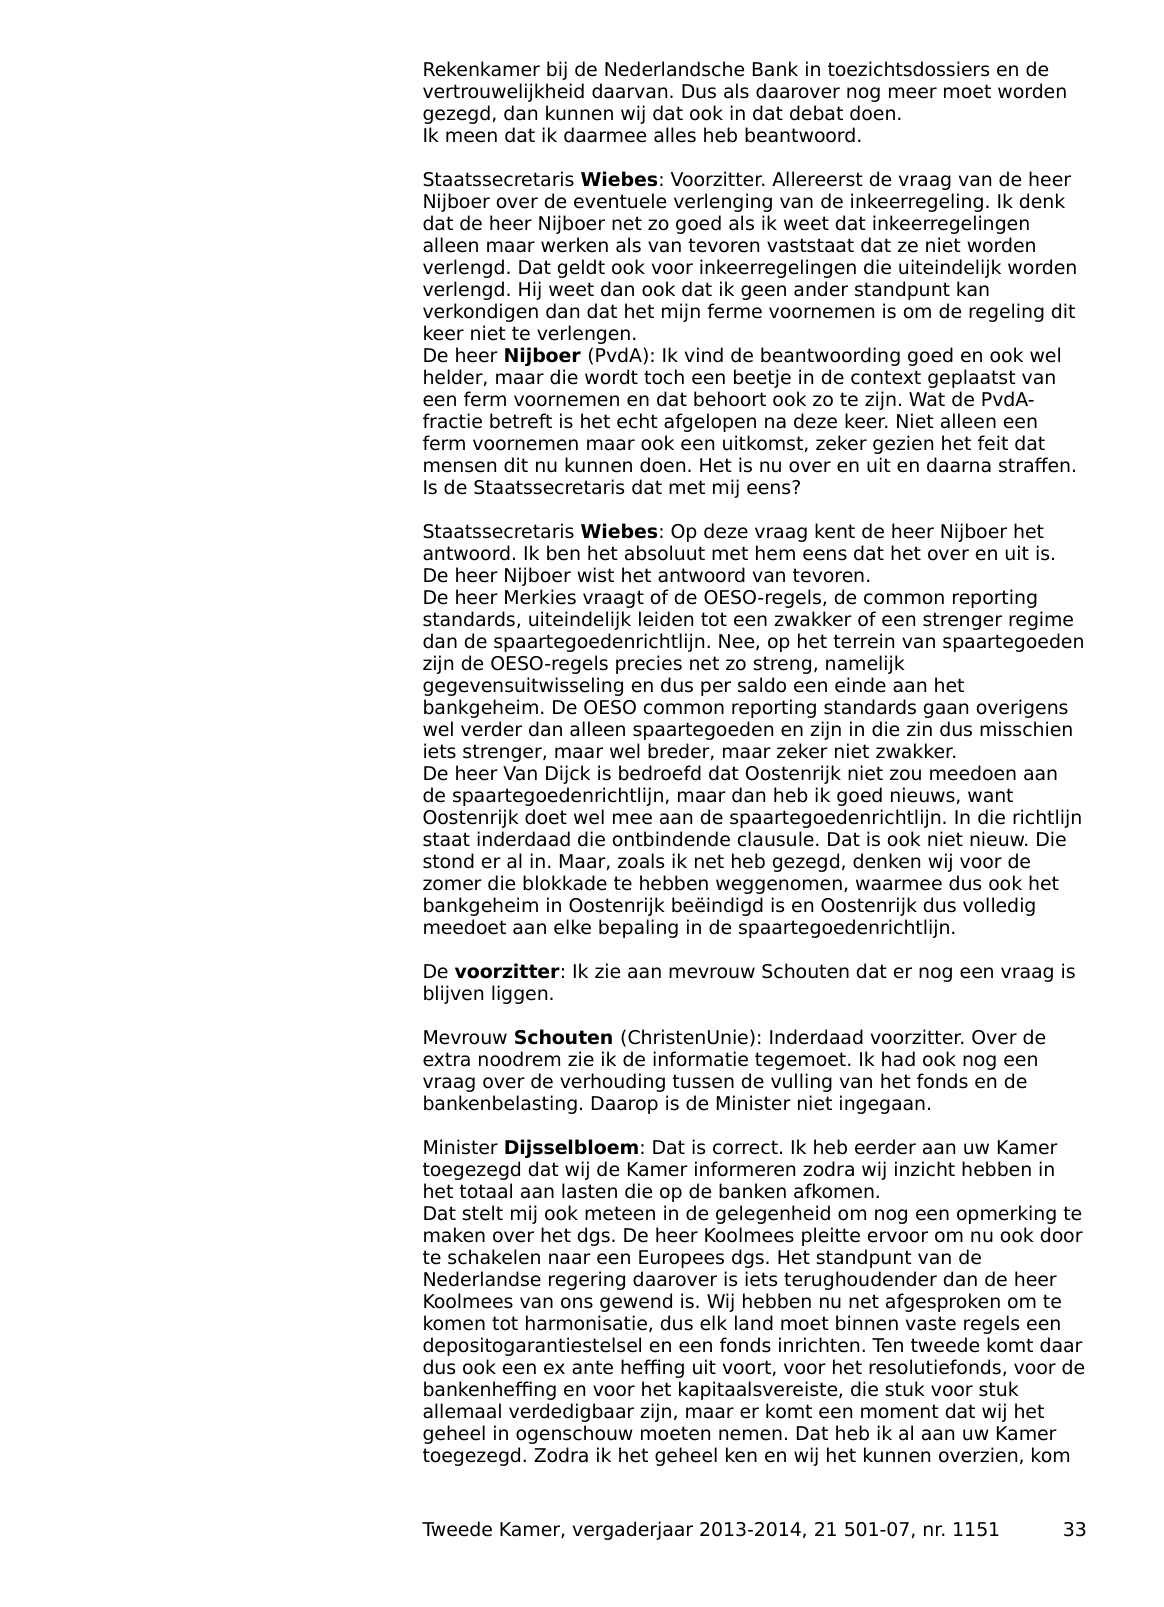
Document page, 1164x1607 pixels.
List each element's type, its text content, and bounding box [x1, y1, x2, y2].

text Rekenkamer bij de Nederlandsche Bank in toezichtsdossiers en de vertrouwelijkheid daarvan. Dus als daarover nog meer moet worden gezegd, dan kunnen wij dat ook in dat debat doen. [422, 59, 1087, 125]
text Staatssecretaris Wiebes: Op deze vraag kent de heer Nijboer het antwoord. Ik ben het absoluut met hem eens dat het over en uit is. De heer Nijboer wist het antwoord van tevoren. [422, 521, 1087, 587]
text De heer Merkies vraagt of de OESO-regels, de common reporting standards, uiteindelijk leiden tot een zwakker of een strenger regime dan de spaartegoedenrichtlijn. Nee, op het terrein van spaartegoeden zijn de OESO-regels precies net zo streng, namelijk gegevensuitwisseling en dus per saldo een einde aan het bankgeheim. De OESO common reporting standards gaan overigens wel verder dan alleen spaartegoeden en zijn in die zin dus misschien iets strenger, maar wel breder, maar zeker niet zwakker. [422, 587, 1087, 763]
text De heer Nijboer (PvdA): Ik vind de beantwoording goed en ook wel helder, maar die wordt toch een beetje in de context geplaatst van een ferm voornemen en dat behoort ook zo te zijn. Wat de PvdA-fractie betreft is het echt afgelopen na deze keer. Niet alleen een ferm voornemen maar ook een uitkomst, zeker gezien het feit dat mensen dit nu kunnen doen. Het is nu over en uit en daarna straffen. Is de Staatssecretaris dat met mij eens? [422, 345, 1087, 499]
text Ik meen dat ik daarmee alles heb beantwoord. [422, 125, 1087, 147]
text Mevrouw Schouten (ChristenUnie): Inderdaad voorzitter. Over de extra noodrem zie ik de informatie tegemoet. Ik had ook nog een vraag over de verhouding tussen de vulling van het fonds en de bankenbelasting. Daarop is de Minister niet ingegaan. [422, 1027, 1087, 1115]
text De voorzitter: Ik zie aan mevrouw Schouten dat er nog een vraag is blijven liggen. [422, 961, 1087, 1005]
text Staatssecretaris Wiebes: Voorzitter. Allereerst de vraag van de heer Nijboer over de eventuele verlenging van de inkeerregeling. Ik denk dat de heer Nijboer net zo goed als ik weet dat inkeerregelingen alleen maar werken als van tevoren vaststaat dat ze niet worden verlengd. Dat geldt ook voor inkeerregelingen die uiteindelijk worden verlengd. Hij weet dan ook dat ik geen ander standpunt kan verkondigen dan dat het mijn ferme voornemen is om de regeling dit keer niet te verlengen. [422, 169, 1087, 345]
text Dat stelt mij ook meteen in de gelegenheid om nog een opmerking te maken over het dgs. De heer Koolmees pleitte ervoor om nu ook door te schakelen naar een Europees dgs. Het standpunt van de Nederlandse regering daarover is iets terughoudender dan de heer Koolmees van ons gewend is. Wij hebben nu net afgesproken om te komen tot harmonisatie, dus elk land moet binnen vaste regels een depositogarantiestelsel en een fonds inrichten. Ten tweede komt daar dus ook een ex ante heffing uit voort, voor het resolutiefonds, voor de bankenheffing en voor het kapitaalsvereiste, die stuk voor stuk allemaal verdedigbaar zijn, maar er komt een moment dat wij het geheel in ogenschouw moeten nemen. Dat heb ik al aan uw Kamer toegezegd. Zodra ik het geheel ken en wij het kunnen overzien, kom [422, 1203, 1087, 1467]
text De heer Van Dijck is bedroefd dat Oostenrijk niet zou meedoen aan de spaartegoedenrichtlijn, maar dan heb ik goed nieuws, want Oostenrijk doet wel mee aan de spaartegoedenrichtlijn. In die richtlijn staat inderdaad die ontbindende clausule. Dat is ook niet nieuw. Die stond er al in. Maar, zoals ik net heb gezegd, denken wij voor de zomer die blokkade te hebben weggenomen, waarmee dus ook het bankgeheim in Oostenrijk beëindigd is en Oostenrijk dus volledig meedoet aan elke bepaling in de spaartegoedenrichtlijn. [422, 763, 1087, 939]
text Minister Dijsselbloem: Dat is correct. Ik heb eerder aan uw Kamer toegezegd dat wij de Kamer informeren zodra wij inzicht hebben in het totaal aan lasten die op de banken afkomen. [422, 1137, 1087, 1203]
